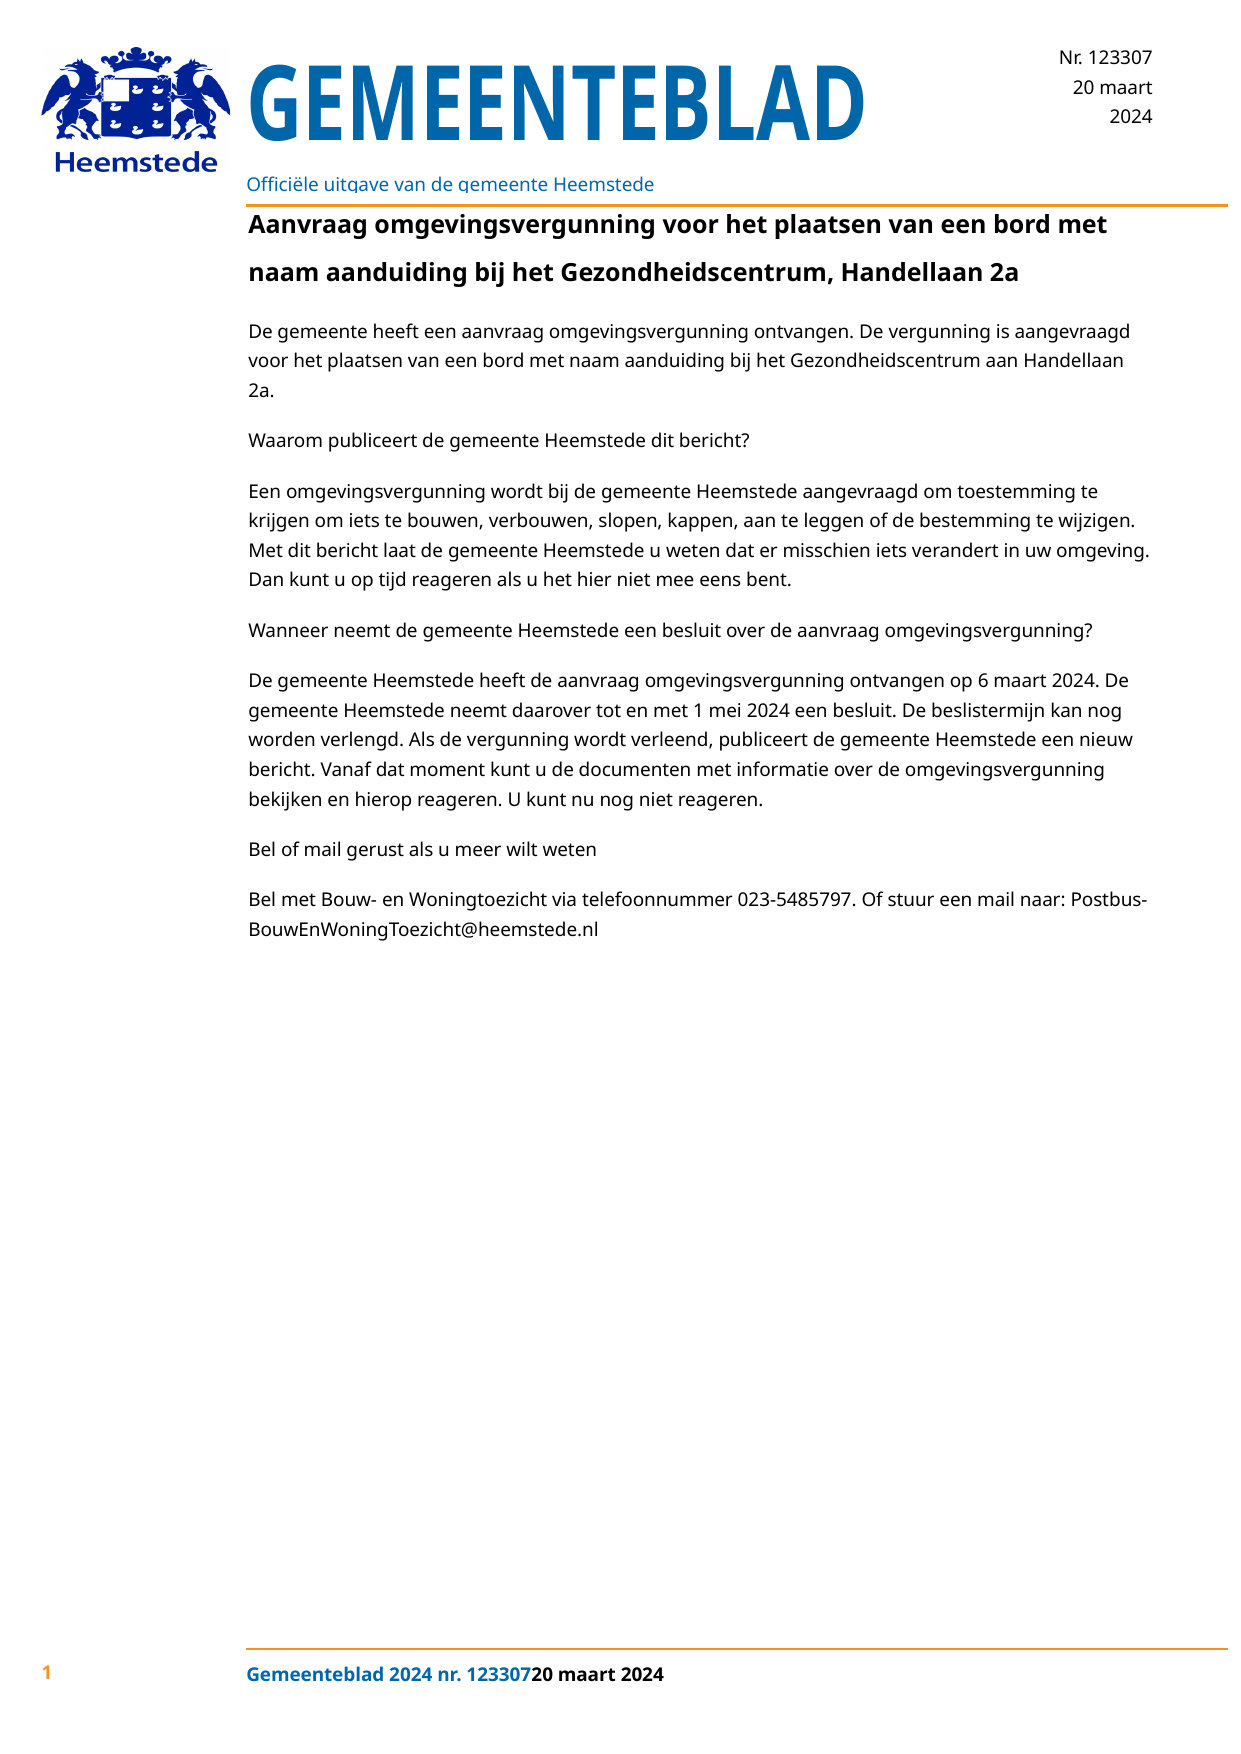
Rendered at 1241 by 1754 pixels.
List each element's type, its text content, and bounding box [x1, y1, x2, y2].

text Aanvraag omgevingsvergunning voor het plaatsen van een bord met naam aanduiding bij het Gezondheidscentrum, Handellaan 2a [248, 207, 1152, 288]
text Een omgevingsvergunning wordt bij de gemeente Heemstede aangevraagd om toestemming te krijgen om iets te bouwen, verbouwen, slopen, kappen, aan te leggen of de bestemming te wijzigen. Met dit bericht laat de gemeente Heemstede u weten dat er misschien iets verandert in uw omgeving. Dan kunt u op tijd reageren als u het hier niet mee eens bent. [248, 478, 1152, 592]
text Waarom publiceert de gemeente Heemstede dit bericht? [248, 427, 1152, 453]
text Bel met Bouw- en Woningtoezicht via telefoonnummer 023-5485797. Of stuur een mail naar: Postbus-BouwEnWoningToezicht@heemstede.nl [248, 887, 1152, 942]
text Bel of mail gerust als u meer wilt weten [248, 836, 1152, 862]
text De gemeente heeft een aanvraag omgevingsvergunning ontvangen. De vergunning is aangevraagd voor het plaatsen van een bord met naam aanduiding bij het Gezondheidscentrum aan Handellaan 2a. [248, 318, 1152, 403]
text De gemeente Heemstede heeft de aanvraag omgevingsvergunning ontvangen op 6 maart 2024. De gemeente Heemstede neemt daarover tot en met 1 mei 2024 een besluit. De beslistermijn kan nog worden verlengd. Als de vergunning wordt verleend, publiceert de gemeente Heemstede een nieuw bericht. Vanaf dat moment kunt u de documenten met informatie over de omgevingsvergunning bekijken en hierop reageren. U kunt nu nog niet reageren. [248, 667, 1152, 812]
text Wanneer neemt de gemeente Heemstede een besluit over de aanvraag omgevingsvergunning? [248, 617, 1152, 643]
picture [41, 47, 231, 172]
